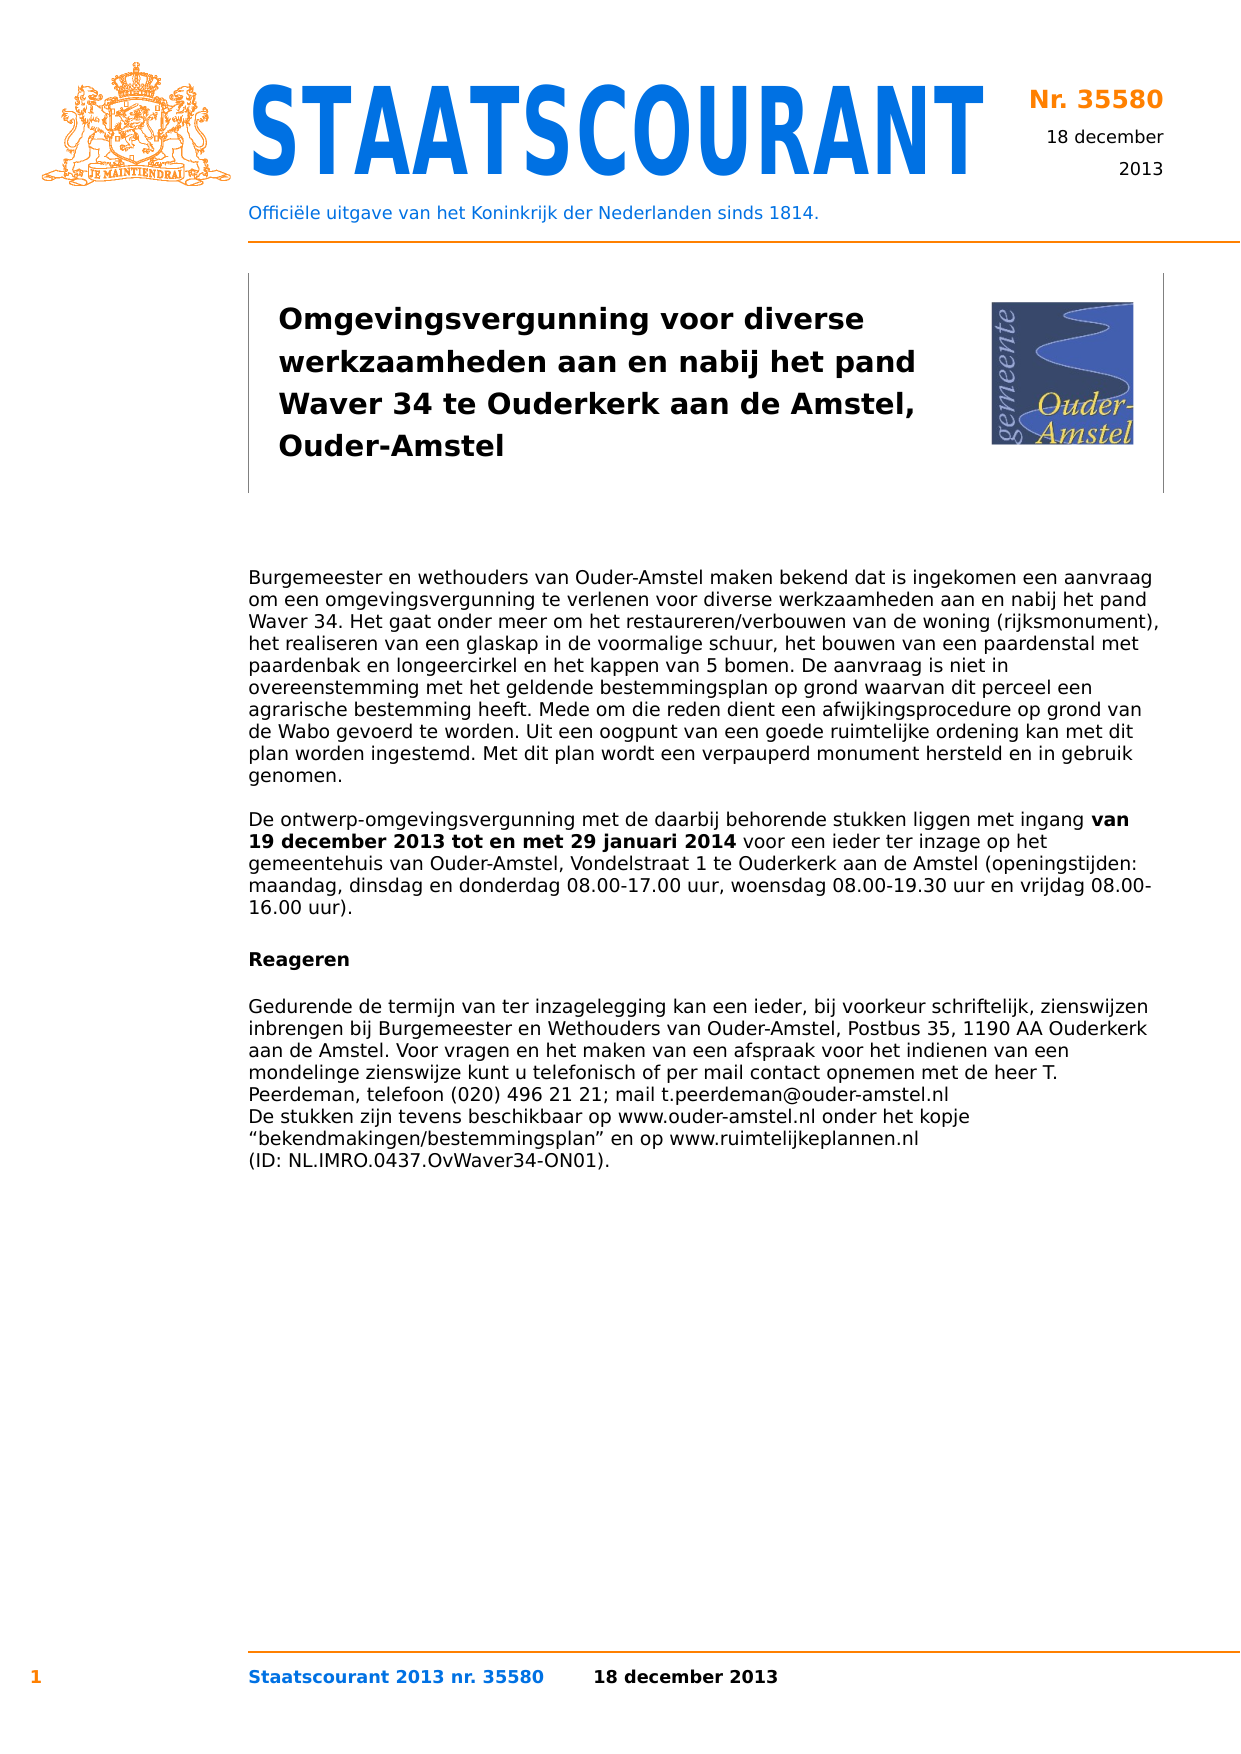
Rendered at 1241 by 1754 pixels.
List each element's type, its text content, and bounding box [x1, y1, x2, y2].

text De ontwerp-omgevingsvergunning met de daarbij behorende stukken liggen met ingang van 19 december 2013 tot en met 29 januari 2014 voor een ieder ter inzage op het gemeentehuis van Ouder-Amstel, Vondelstraat 1 te Ouderkerk aan de Amstel (openingstijden: maandag, dinsdag en donderdag 08.00-17.00 uur, woensdag 08.00-19.30 uur en vrijdag 08.00-16.00 uur). [248, 809, 1163, 919]
text Burgemeester en wethouders van Ouder-Amstel maken bekend dat is ingekomen een aanvraag om een omgevingsvergunning te verlenen voor diverse werkzaamheden aan en nabij het pand Waver 34. Het gaat onder meer om het restaureren/verbouwen van de woning (rijksmonument), het realiseren van een glaskap in de voormalige schuur, het bouwen van een paardenstal met paardenbak en longeercirkel en het kappen van 5 bomen. De aanvraag is niet in overeenstemming met het geldende bestemmingsplan op grond waarvan dit perceel een agrarische bestemming heeft. Mede om die reden dient een afwijkingsprocedure op grond van de Wabo gevoerd te worden. Uit een oogpunt van een goede ruimtelijke ordening kan met dit plan worden ingestemd. Met dit plan wordt een verpauperd monument hersteld en in gebruik genomen. [248, 567, 1163, 787]
table_cell Officiële uitgave van het Koninkrijk der Nederlanden sinds 1814. [248, 203, 1240, 241]
text De stukken zijn tevens beschikbaar op www.ouder-amstel.nl onder het kopje “bekendmakingen/bestemmingsplan” en op www.ruimtelijkeplannen.nl [248, 1106, 1163, 1149]
table_cell 2013 [998, 153, 1240, 203]
table_header STAATSCOURANT [248, 62, 998, 203]
picture [41, 62, 231, 186]
text (ID: NL.IMRO.0437.OvWaver34-ON01). [248, 1149, 1163, 1171]
subtitle Omgevingsvergunning voor diverse werkzaamheden aan en nabij het pand Waver 34 te Ouderkerk aan de Amstel, Ouder-Amstel [249, 273, 1163, 493]
table_header Nr. 35580 [998, 62, 1240, 121]
subtitle Reageren [248, 949, 1163, 971]
table_header [25, 62, 248, 241]
picture [991, 302, 1134, 445]
text Gedurende de termijn van ter inzagelegging kan een ieder, bij voorkeur schriftelijk, zienswijzen inbrengen bij Burgemeester en Wethouders van Ouder-Amstel, Postbus 35, 1190 AA Ouderkerk aan de Amstel. Voor vragen en het maken van een afspraak voor het indienen van een mondelinge zienswijze kunt u telefonisch of per mail contact opnemen met de heer T. Peerdeman, telefoon (020) 496 21 21; mail t.peerdeman@ouder-amstel.nl [248, 996, 1163, 1106]
table_cell 18 december [998, 121, 1240, 153]
